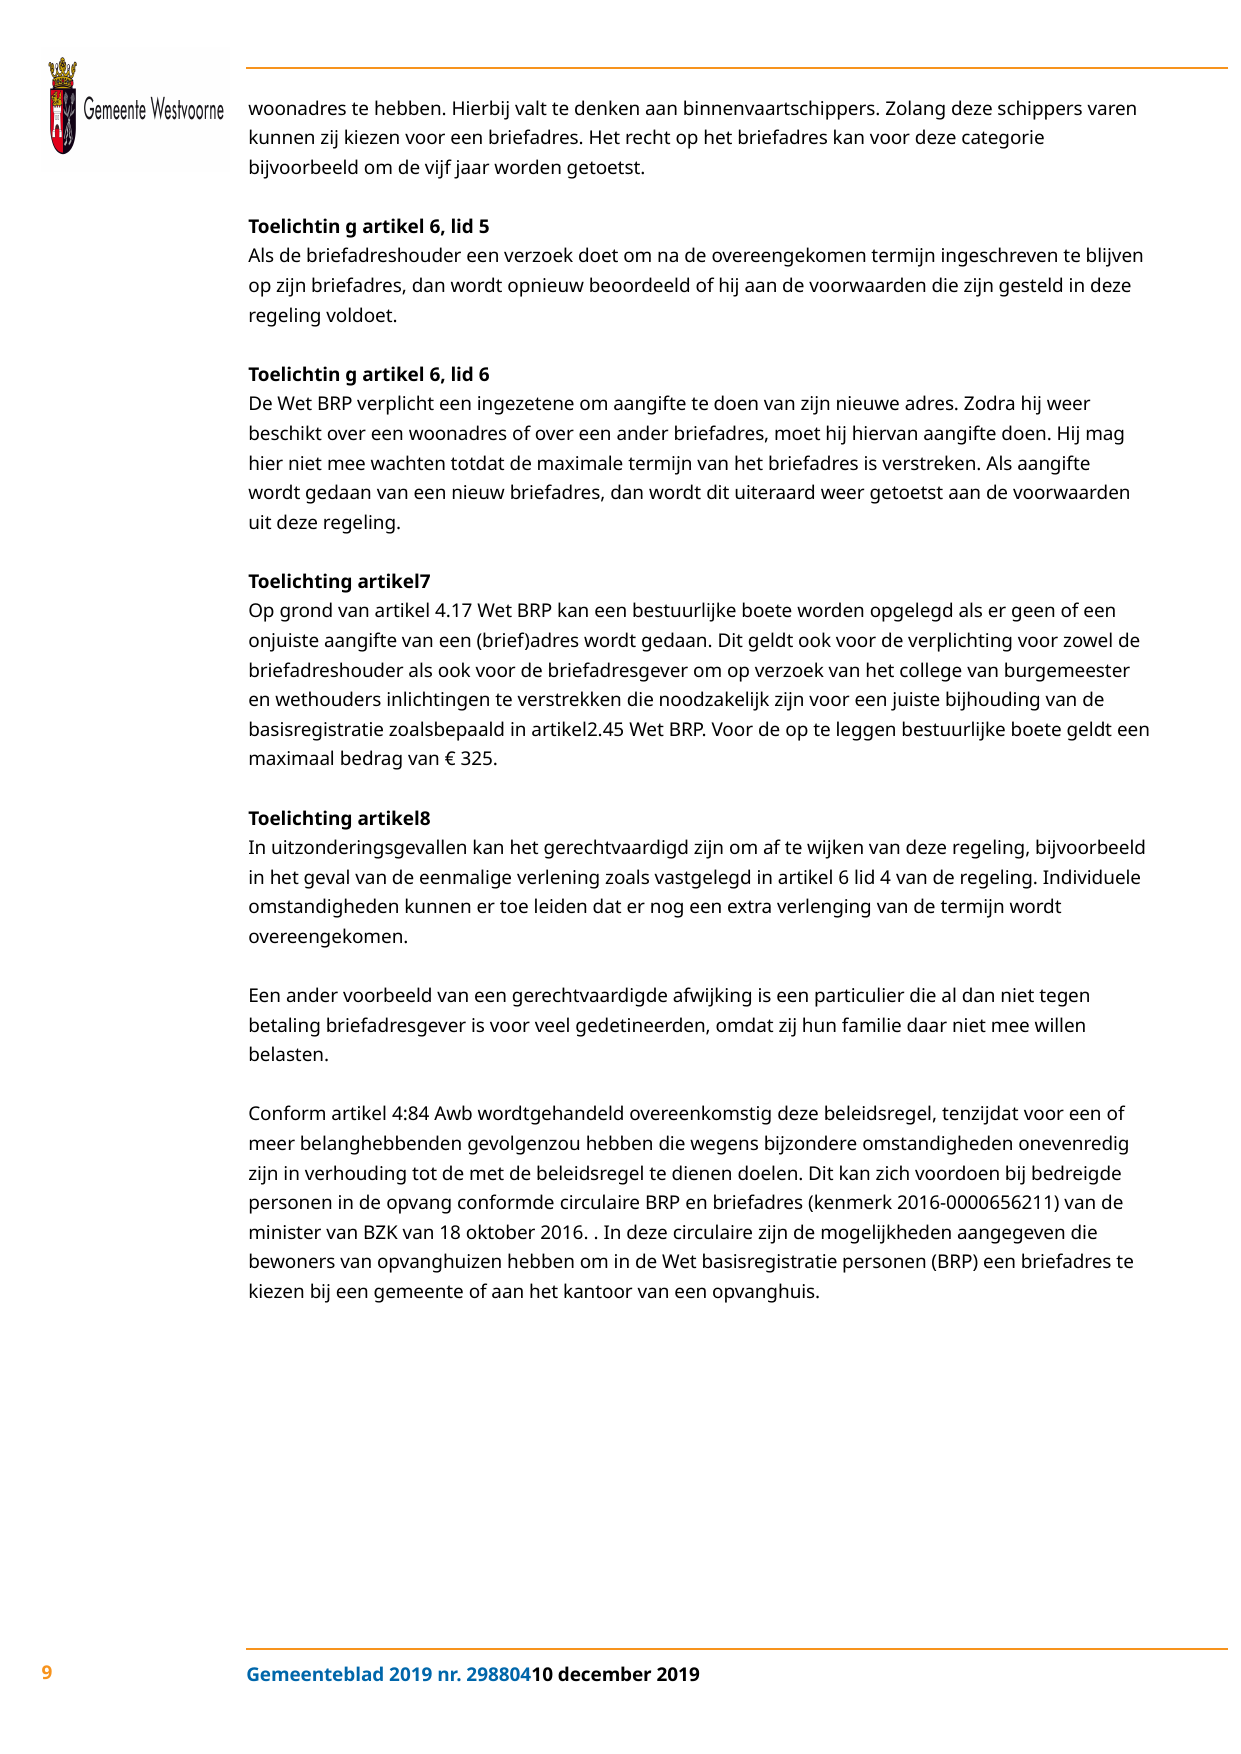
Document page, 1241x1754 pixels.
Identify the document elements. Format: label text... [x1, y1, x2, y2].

text Toelichtin g artikel 6, lid 5 [248, 213, 1152, 239]
text Toelichting artikel7 [248, 568, 1152, 594]
text Toelichting artikel8 [248, 805, 1152, 831]
text Toelichtin g artikel 6, lid 6 [248, 361, 1152, 387]
text Op grond van artikel 4.17 Wet BRP kan een bestuurlijke boete worden opgelegd als er geen of een onjuiste aangifte van een (brief)adres wordt gedaan. Dit geldt ook voor de verplichting voor zowel de briefadreshouder als ook voor de briefadresgever om op verzoek van het college van burgemeester en wethouders inlichtingen te verstrekken die noodzakelijk zijn voor een juiste bijhouding van de basisregistratie zoalsbepaald in artikel2.45 Wet BRP. Voor de op te leggen bestuurlijke boete geldt een maximaal bedrag van € 325. [248, 598, 1152, 771]
picture [41, 47, 231, 172]
text Een ander voorbeeld van een gerechtvaardigde afwijking is een particulier die al dan niet tegen betaling briefadresgever is voor veel gedetineerden, omdat zij hun familie daar niet mee willen belasten. [248, 982, 1152, 1067]
text Als de briefadreshouder een verzoek doet om na de overeengekomen termijn ingeschreven te blijven op zijn briefadres, dan wordt opnieuw beoordeeld of hij aan de voorwaarden die zijn gesteld in deze regeling voldoet. [248, 243, 1152, 328]
text Conform artikel 4:84 Awb wordtgehandeld overeenkomstig deze beleidsregel, tenzijdat voor een of meer belanghebbenden gevolgenzou hebben die wegens bijzondere omstandigheden onevenredig zijn in verhouding tot de met de beleidsregel te dienen doelen. Dit kan zich voordoen bij bedreigde personen in de opvang conformde circulaire BRP en briefadres (kenmerk 2016-0000656211) van de minister van BZK van 18 oktober 2016. . In deze circulaire zijn de mogelijkheden aangegeven die bewoners van opvanghuizen hebben om in de Wet basisregistratie personen (BRP) een briefadres te kiezen bij een gemeente of aan het kantoor van een opvanghuis. [248, 1101, 1152, 1304]
text De Wet BRP verplicht een ingezetene om aangifte te doen van zijn nieuwe adres. Zodra hij weer beschikt over een woonadres of over een ander briefadres, moet hij hiervan aangifte doen. Hij mag hier niet mee wachten totdat de maximale termijn van het briefadres is verstreken. Als aangifte wordt gedaan van een nieuw briefadres, dan wordt dit uiteraard weer getoetst aan de voorwaarden uit deze regeling. [248, 391, 1152, 535]
text woonadres te hebben. Hierbij valt te denken aan binnenvaartschippers. Zolang deze schippers varen kunnen zij kiezen voor een briefadres. Het recht op het briefadres kan voor deze categorie bijvoorbeeld om de vijf jaar worden getoetst. [248, 95, 1152, 180]
text In uitzonderingsgevallen kan het gerechtvaardigd zijn om af te wijken van deze regeling, bijvoorbeeld in het geval van de eenmalige verlening zoals vastgelegd in artikel 6 lid 4 van de regeling. Individuele omstandigheden kunnen er toe leiden dat er nog een extra verlenging van de termijn wordt overeengekomen. [248, 834, 1152, 949]
